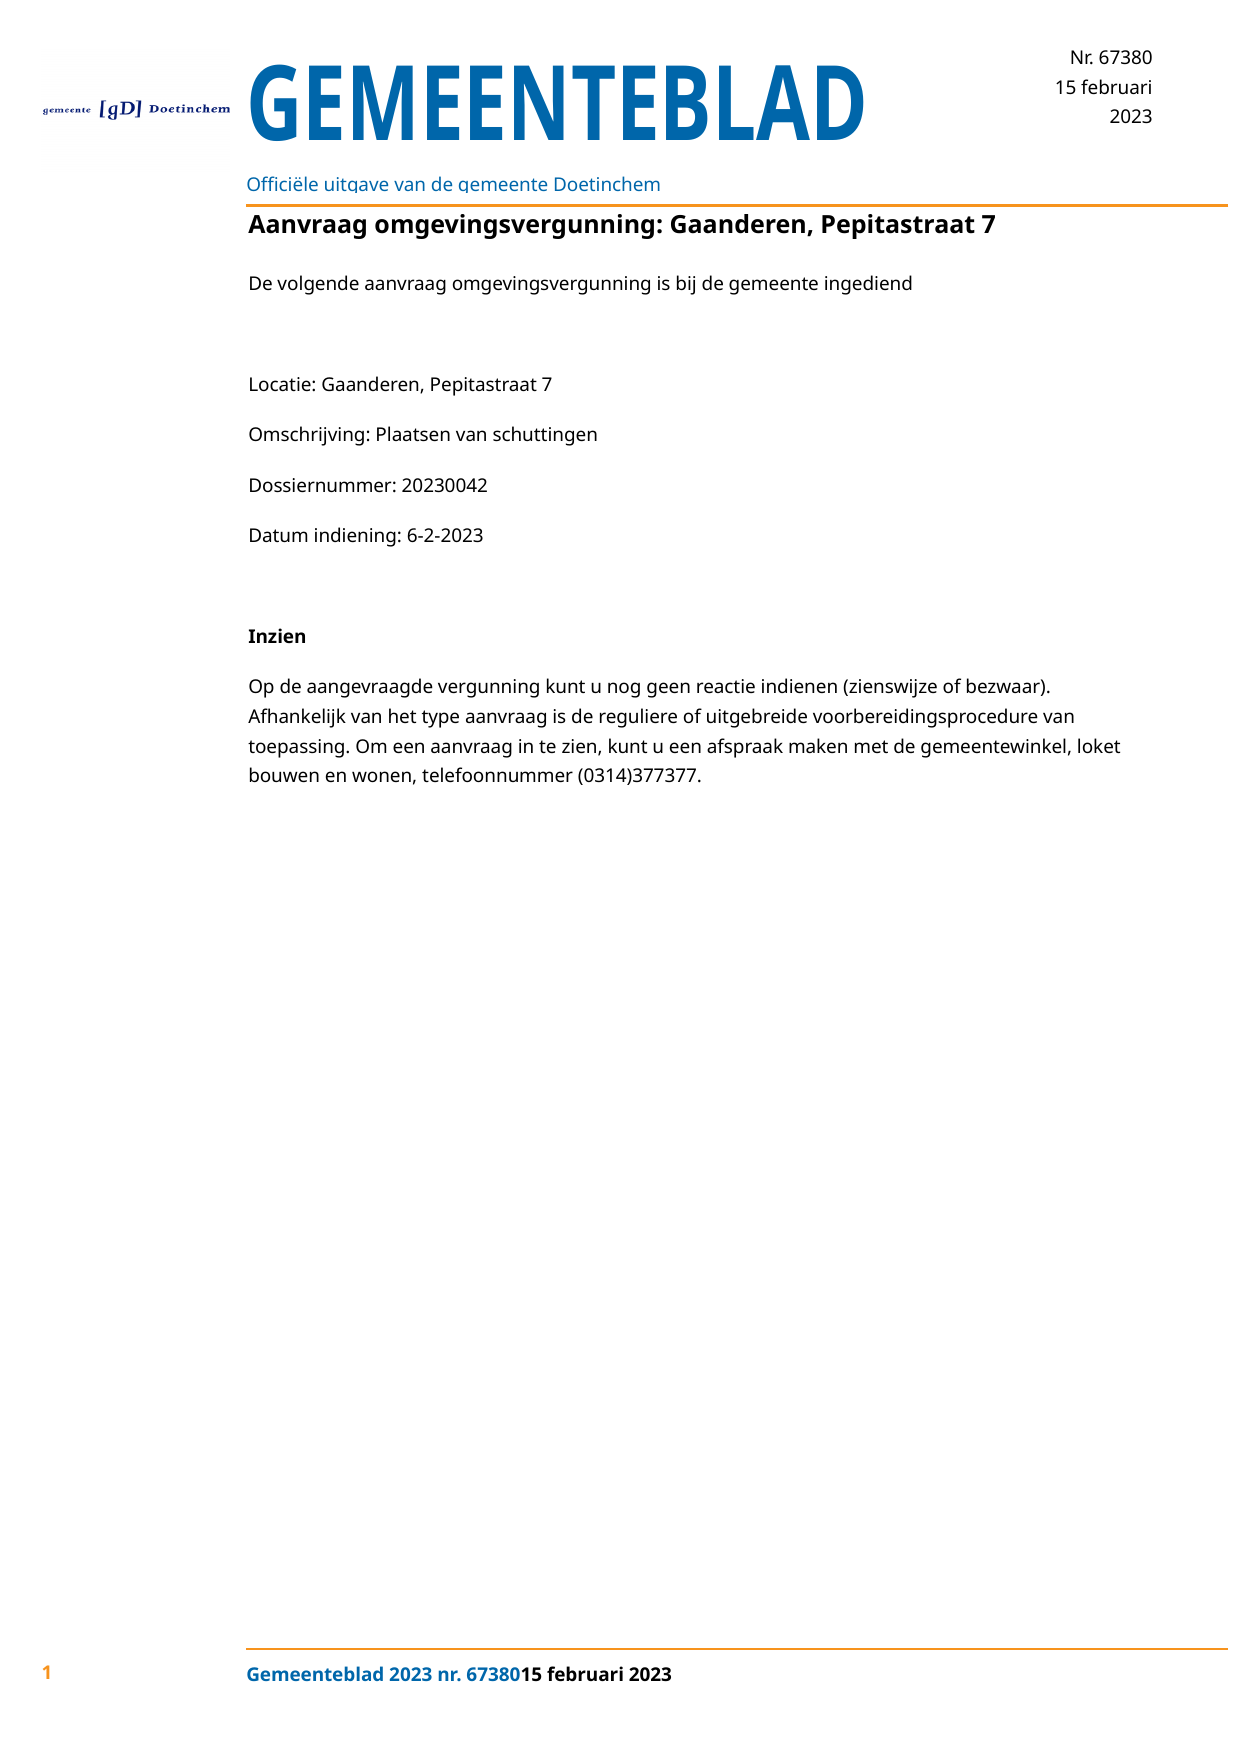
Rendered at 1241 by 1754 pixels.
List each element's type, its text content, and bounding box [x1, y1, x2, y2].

text Inzien [248, 623, 1152, 649]
text Omschrijving: Plaatsen van schuttingen [248, 422, 1152, 447]
text Datum indiening: 6-2-2023 [248, 522, 1152, 548]
text Op de aangevraagde vergunning kunt u nog geen reactie indienen (zienswijze of bezwaar). Afhankelijk van het type aanvraag is de reguliere of uitgebreide voorbereidingsprocedure van toepassing. Om een aanvraag in te zien, kunt u een afspraak maken met de gemeentewinkel, loket bouwen en wonen, telefoonnummer (0314)377377. [248, 674, 1152, 788]
text De volgende aanvraag omgevingsvergunning is bij de gemeente ingediend [248, 270, 1152, 296]
picture [41, 47, 231, 172]
text Dossiernummer: 20230042 [248, 472, 1152, 498]
text Locatie: Gaanderen, Pepitastraat 7 [248, 371, 1152, 397]
text Aanvraag omgevingsvergunning: Gaanderen, Pepitastraat 7 [248, 207, 1152, 241]
